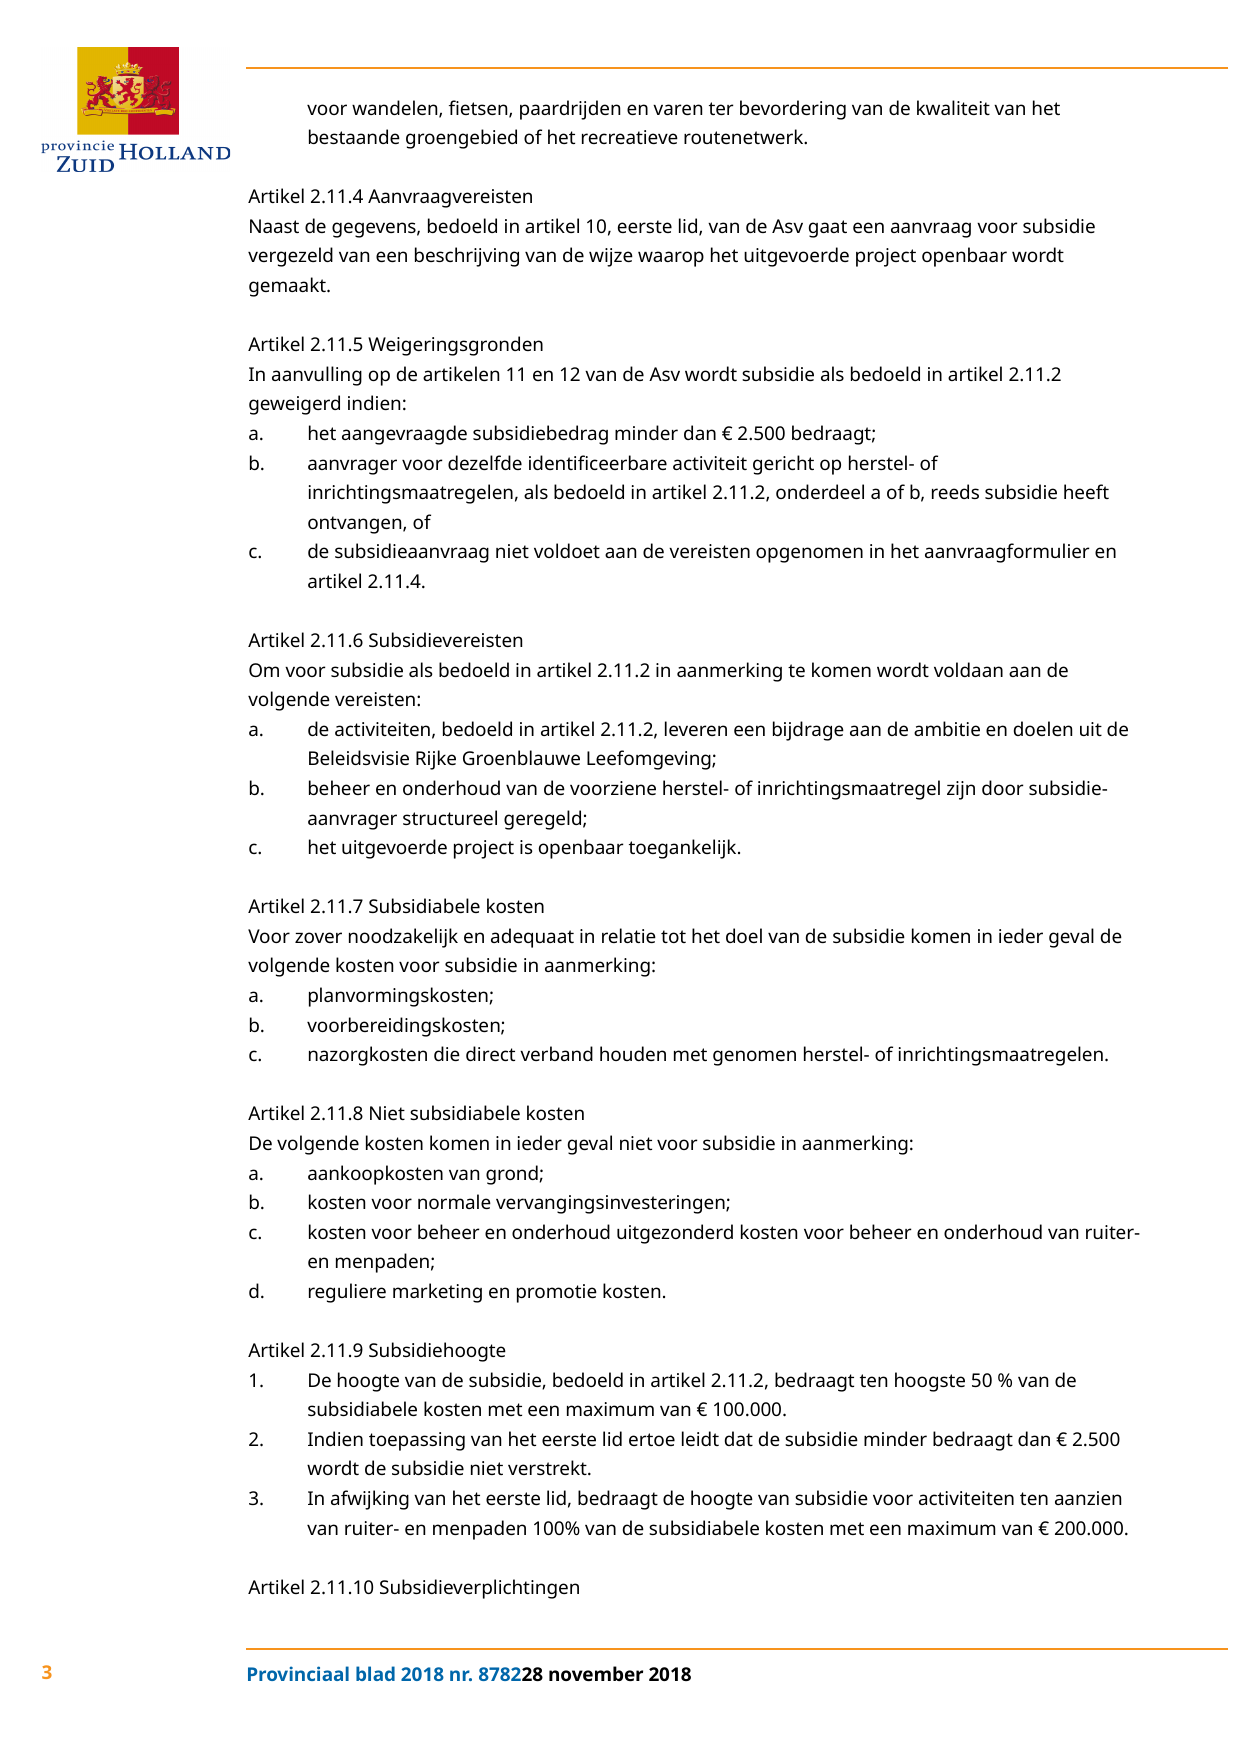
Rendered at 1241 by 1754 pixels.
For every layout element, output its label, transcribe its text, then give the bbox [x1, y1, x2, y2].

list voorbereidingskosten; [248, 1012, 1152, 1038]
list aanvrager voor dezelfde identificeerbare activiteit gericht op herstel- of inrichtingsmaatregelen, als bedoeld in artikel 2.11.2, onderdeel a of b, reeds subsidie heeft ontvangen, of [248, 450, 1152, 535]
list kosten voor normale vervangingsinvesteringen; [248, 1189, 1152, 1215]
picture [41, 47, 231, 172]
list de subsidieaanvraag niet voldoet aan de vereisten opgenomen in het aanvraagformulier en artikel 2.11.4. [248, 538, 1152, 594]
text Artikel 2.11.10 Subsidieverplichtingen [248, 1574, 1152, 1600]
list het aangevraagde subsidiebedrag minder dan € 2.500 bedraagt; [248, 420, 1152, 446]
text Naast de gegevens, bedoeld in artikel 10, eerste lid, van de Asv gaat een aanvraag voor subsidie vergezeld van een beschrijving van de wijze waarop het uitgevoerde project openbaar wordt gemaakt. [248, 213, 1152, 298]
list de activiteiten, bedoeld in artikel 2.11.2, leveren een bijdrage aan de ambitie en doelen uit de Beleidsvisie Rijke Groenblauwe Leefomgeving; [248, 716, 1152, 771]
list De hoogte van de subsidie, bedoeld in artikel 2.11.2, bedraagt ten hoogste 50 % van de subsidiabele kosten met een maximum van € 100.000. [248, 1367, 1152, 1422]
list aankoopkosten van grond; [248, 1160, 1152, 1186]
text De volgende kosten komen in ieder geval niet voor subsidie in aanmerking: [248, 1130, 1152, 1156]
list In afwijking van het eerste lid, bedraagt de hoogte van subsidie voor activiteiten ten aanzien van ruiter- en menpaden 100% van de subsidiabele kosten met een maximum van € 200.000. [248, 1485, 1152, 1541]
list voor wandelen, fietsen, paardrijden en varen ter bevordering van de kwaliteit van het bestaande groengebied of het recreatieve routenetwerk. [248, 95, 1152, 150]
list beheer en onderhoud van de voorziene herstel- of inrichtingsmaatregel zijn door subsidie-aanvrager structureel geregeld; [248, 775, 1152, 831]
text Artikel 2.11.7 Subsidiabele kosten [248, 893, 1152, 919]
list nazorgkosten die direct verband houden met genomen herstel- of inrichtingsmaatregelen. [248, 1041, 1152, 1067]
text Artikel 2.11.5 Weigeringsgronden [248, 331, 1152, 357]
text Voor zover noodzakelijk en adequaat in relatie tot het doel van de subsidie komen in ieder geval de volgende kosten voor subsidie in aanmerking: [248, 923, 1152, 978]
text Artikel 2.11.4 Aanvraagvereisten [248, 183, 1152, 209]
list reguliere marketing en promotie kosten. [248, 1278, 1152, 1304]
text Artikel 2.11.9 Subsidiehoogte [248, 1337, 1152, 1363]
list Indien toepassing van het eerste lid ertoe leidt dat de subsidie minder bedraagt dan € 2.500 wordt de subsidie niet verstrekt. [248, 1426, 1152, 1481]
list het uitgevoerde project is openbaar toegankelijk. [248, 834, 1152, 860]
text Artikel 2.11.8 Niet subsidiabele kosten [248, 1101, 1152, 1126]
text Om voor subsidie als bedoeld in artikel 2.11.2 in aanmerking te komen wordt voldaan aan de volgende vereisten: [248, 657, 1152, 712]
list planvormingskosten; [248, 982, 1152, 1008]
list kosten voor beheer en onderhoud uitgezonderd kosten voor beheer en onderhoud van ruiter- en menpaden; [248, 1219, 1152, 1274]
text Artikel 2.11.6 Subsidievereisten [248, 627, 1152, 653]
text In aanvulling op de artikelen 11 en 12 van de Asv wordt subsidie als bedoeld in artikel 2.11.2 geweigerd indien: [248, 361, 1152, 416]
